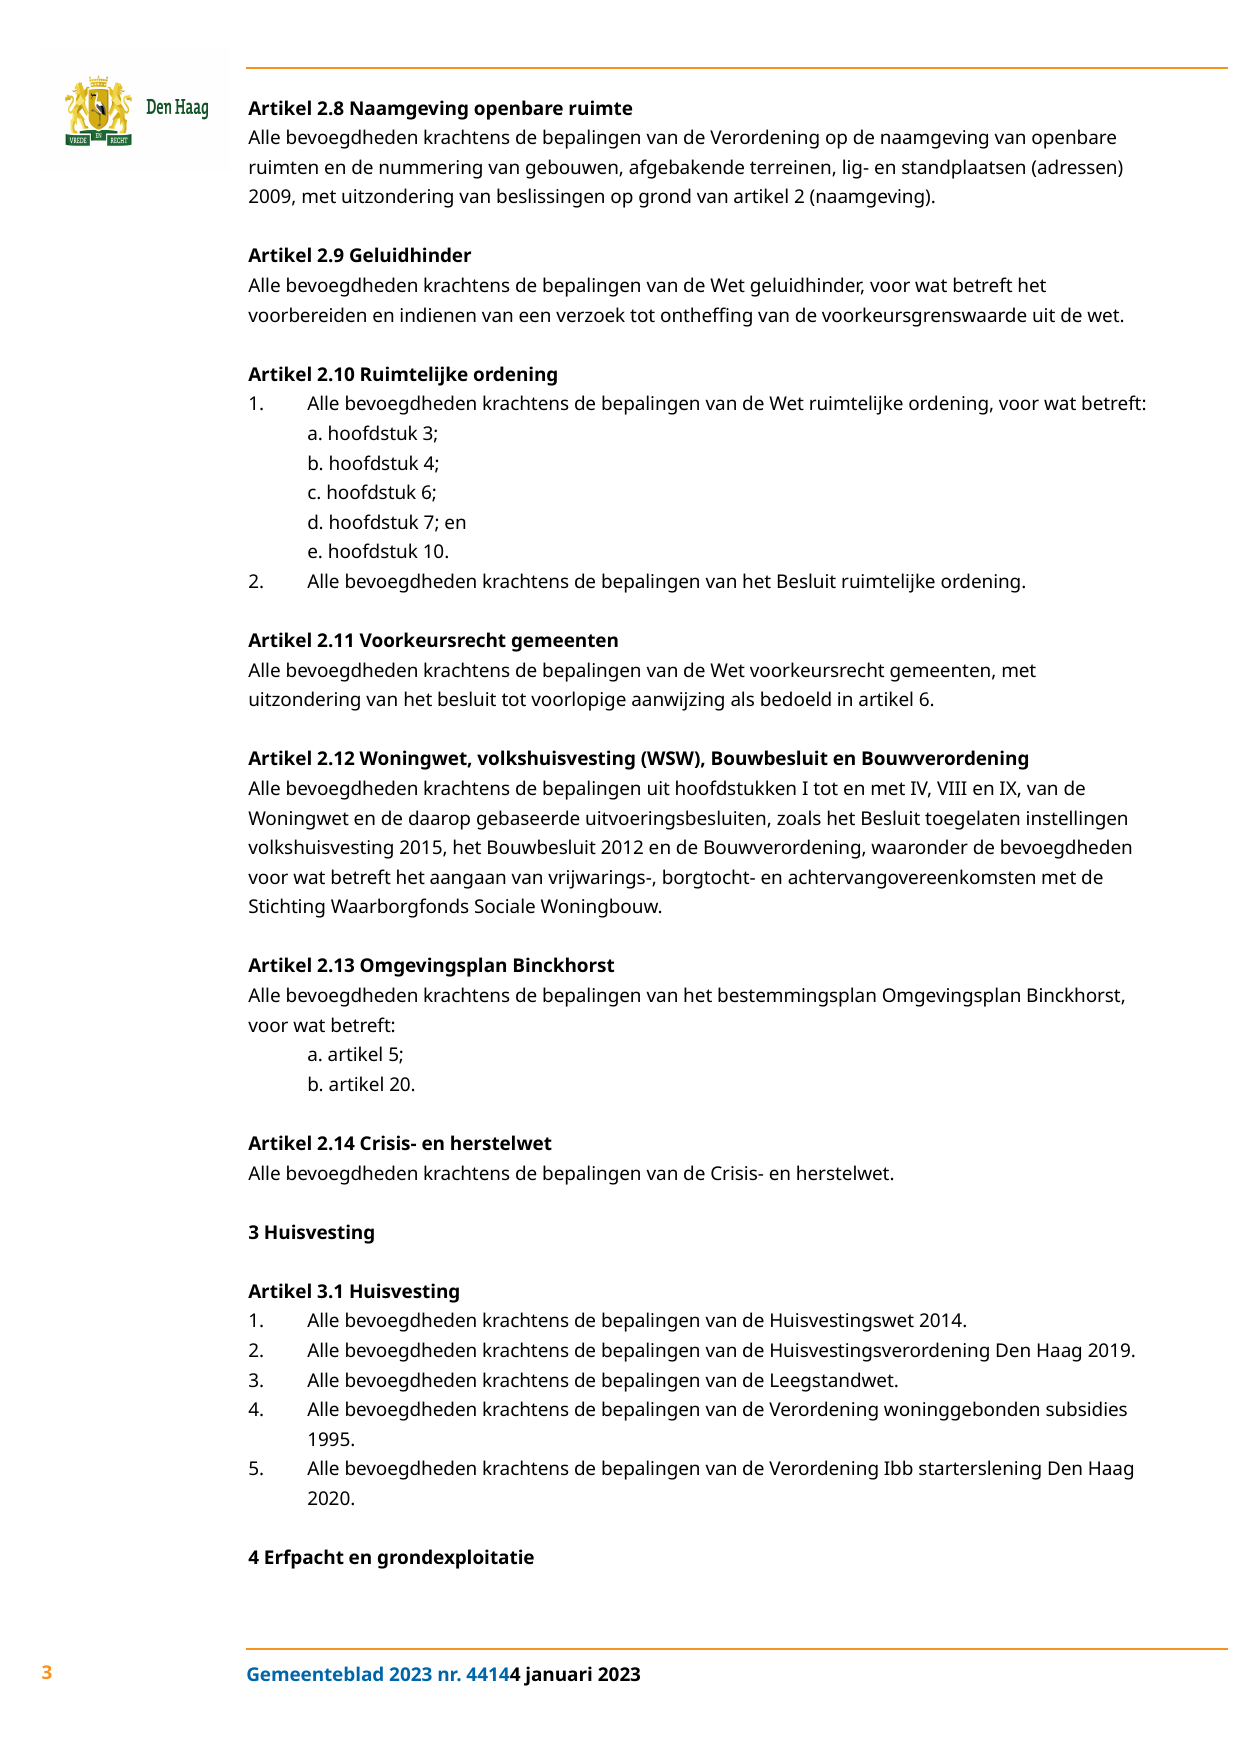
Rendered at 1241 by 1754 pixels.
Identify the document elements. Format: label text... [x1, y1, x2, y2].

text Alle bevoegdheden krachtens de bepalingen uit hoofdstukken I tot en met IV, VIII en IX, van de Woningwet en de daarop gebaseerde uitvoeringsbesluiten, zoals het Besluit toegelaten instellingen volkshuisvesting 2015, het Bouwbesluit 2012 en de Bouwverordening, waaronder de bevoegdheden voor wat betreft het aangaan van vrijwarings-, borgtocht- en achtervangovereenkomsten met de Stichting Waarborgfonds Sociale Woningbouw. [248, 775, 1152, 919]
list Alle bevoegdheden krachtens de bepalingen van de Wet ruimtelijke ordening, voor wat betreft: [248, 391, 1152, 416]
list Alle bevoegdheden krachtens de bepalingen van de Verordening woninggebonden subsidies 1995. [248, 1396, 1152, 1452]
text Alle bevoegdheden krachtens de bepalingen van het bestemmingsplan Omgevingsplan Binckhorst, voor wat betreft: [248, 982, 1152, 1038]
text Artikel 2.14 Crisis- en herstelwet [248, 1130, 1152, 1156]
text 3 Huisvesting [248, 1219, 1152, 1245]
text Artikel 2.9 Geluidhinder [248, 243, 1152, 268]
text Artikel 2.11 Voorkeursrecht gemeenten [248, 627, 1152, 653]
list Alle bevoegdheden krachtens de bepalingen van de Leegstandwet. [248, 1367, 1152, 1393]
text Artikel 3.1 Huisvesting [248, 1278, 1152, 1304]
list a. artikel 5; [248, 1041, 1152, 1067]
text 4 Erfpacht en grondexploitatie [248, 1544, 1152, 1570]
text Artikel 2.8 Naamgeving openbare ruimte [248, 95, 1152, 121]
text Artikel 2.12 Woningwet, volkshuisvesting (WSW), Bouwbesluit en Bouwverordening [248, 746, 1152, 771]
list e. hoofdstuk 10. [248, 538, 1152, 564]
list c. hoofdstuk 6; [248, 479, 1152, 505]
picture [41, 47, 231, 172]
list Alle bevoegdheden krachtens de bepalingen van de Huisvestingsverordening Den Haag 2019. [248, 1337, 1152, 1363]
list b. artikel 20. [248, 1071, 1152, 1097]
text Alle bevoegdheden krachtens de bepalingen van de Wet geluidhinder, voor wat betreft het voorbereiden en indienen van een verzoek tot ontheffing van de voorkeursgrenswaarde uit de wet. [248, 272, 1152, 328]
list Alle bevoegdheden krachtens de bepalingen van de Verordening Ibb starterslening Den Haag 2020. [248, 1456, 1152, 1511]
text Alle bevoegdheden krachtens de bepalingen van de Crisis- en herstelwet. [248, 1160, 1152, 1186]
list Alle bevoegdheden krachtens de bepalingen van het Besluit ruimtelijke ordening. [248, 568, 1152, 594]
list b. hoofdstuk 4; [248, 450, 1152, 476]
text Alle bevoegdheden krachtens de bepalingen van de Verordening op de naamgeving van openbare ruimten en de nummering van gebouwen, afgebakende terreinen, lig- en standplaatsen (adressen) 2009, met uitzondering van beslissingen op grond van artikel 2 (naamgeving). [248, 124, 1152, 209]
text Alle bevoegdheden krachtens de bepalingen van de Wet voorkeursrecht gemeenten, met uitzondering van het besluit tot voorlopige aanwijzing als bedoeld in artikel 6. [248, 657, 1152, 712]
list a. hoofdstuk 3; [248, 420, 1152, 446]
list Alle bevoegdheden krachtens de bepalingen van de Huisvestingswet 2014. [248, 1308, 1152, 1333]
text Artikel 2.13 Omgevingsplan Binckhorst [248, 953, 1152, 978]
list d. hoofdstuk 7; en [248, 509, 1152, 535]
text Artikel 2.10 Ruimtelijke ordening [248, 361, 1152, 387]
